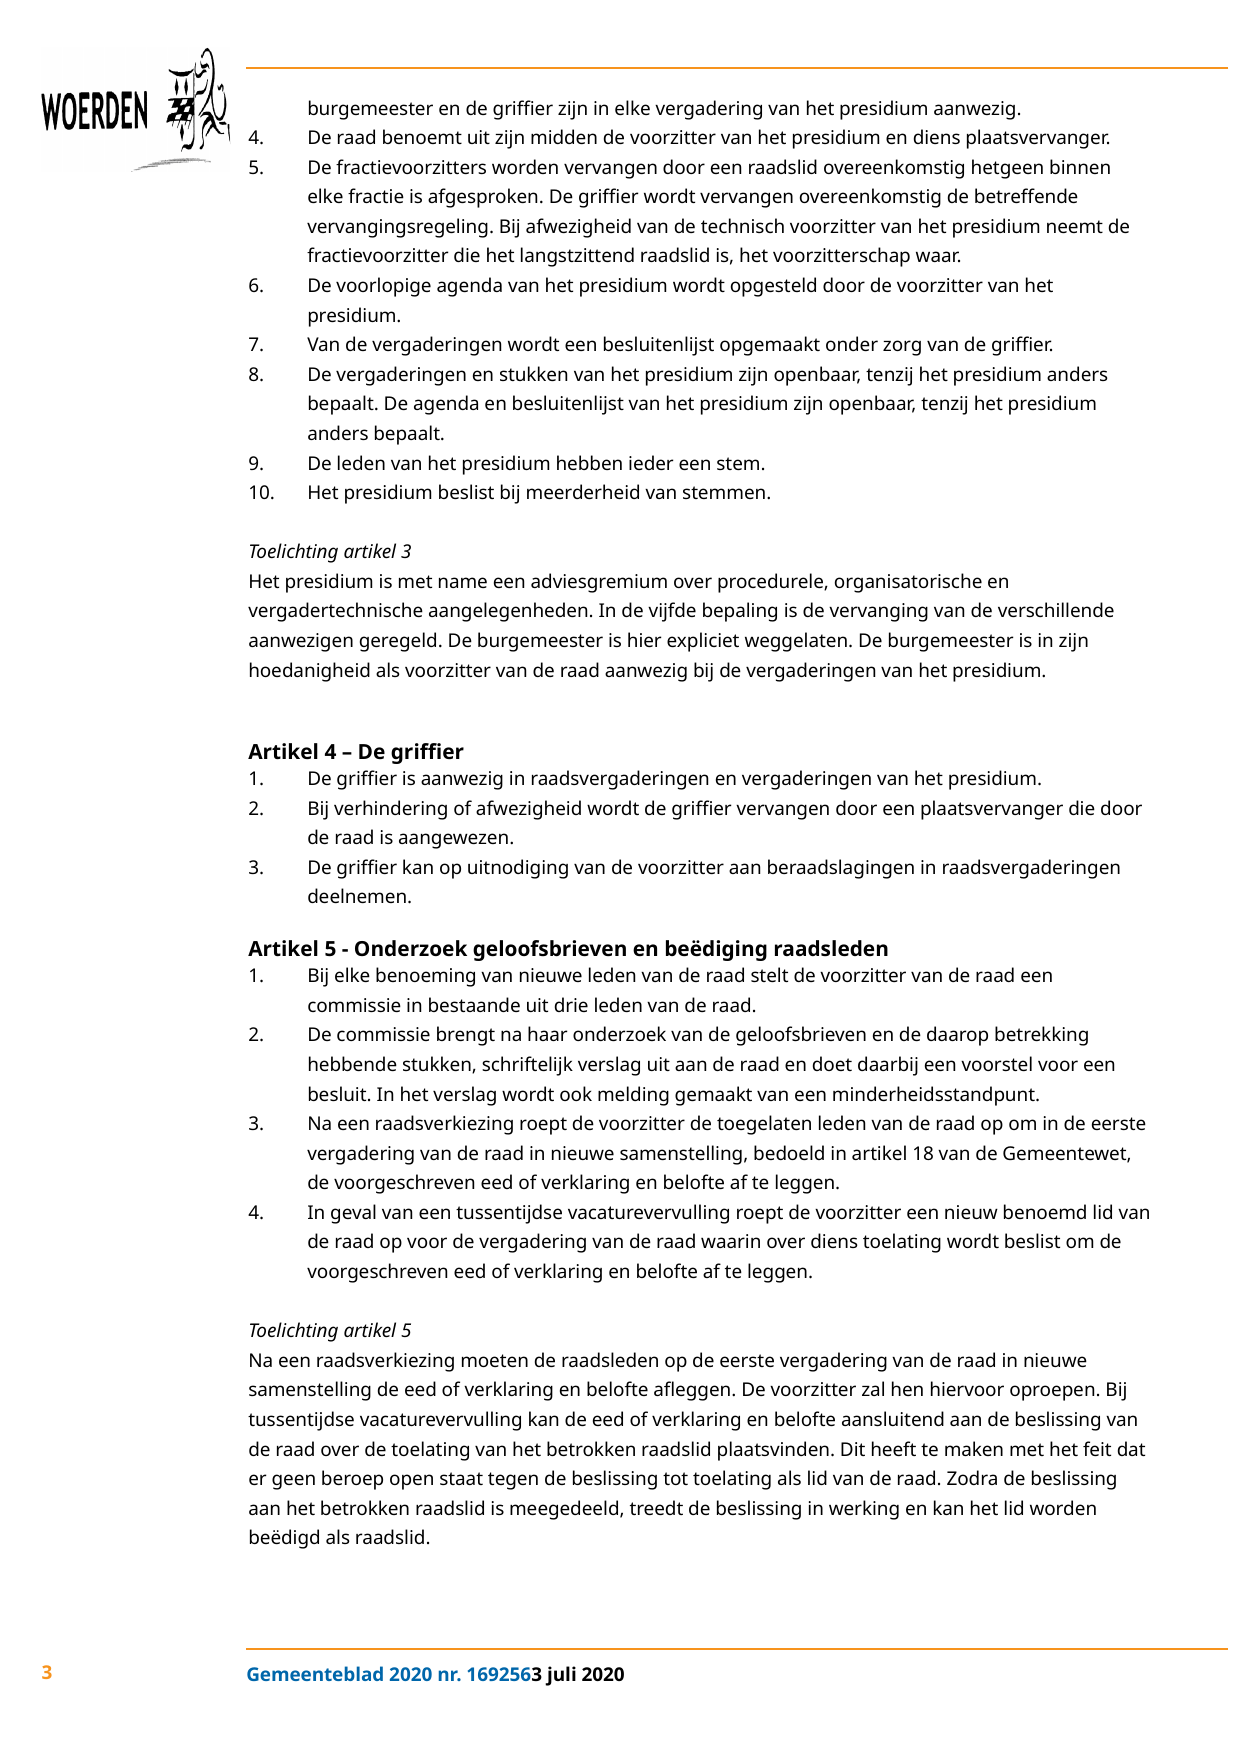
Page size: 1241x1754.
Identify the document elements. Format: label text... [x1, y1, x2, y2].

list De raad benoemt uit zijn midden de voorzitter van het presidium en diens plaatsvervanger. [248, 124, 1152, 150]
text Na een raadsverkiezing moeten de raadsleden op de eerste vergadering van de raad in nieuwe samenstelling de eed of verklaring en belofte afleggen. De voorzitter zal hen hiervoor oproepen. Bij tussentijdse vacaturevervulling kan de eed of verklaring en belofte aansluitend aan de beslissing van de raad over de toelating van het betrokken raadslid plaatsvinden. Dit heeft te maken met het feit dat er geen beroep open staat tegen de beslissing tot toelating als lid van de raad. Zodra de beslissing aan het betrokken raadslid is meegedeeld, treedt de beslissing in werking en kan het lid worden beëdigd als raadslid. [248, 1347, 1152, 1550]
list burgemeester en de griffier zijn in elke vergadering van het presidium aanwezig. [248, 95, 1152, 121]
picture [41, 47, 231, 172]
text Het presidium is met name een adviesgremium over procedurele, organisatorische en vergadertechnische aangelegenheden. In de vijfde bepaling is de vervanging van de verschillende aanwezigen geregeld. De burgemeester is hier expliciet weggelaten. De burgemeester is in zijn hoedanigheid als voorzitter van de raad aanwezig bij de vergaderingen van het presidium. [248, 568, 1152, 683]
list De fractievoorzitters worden vervangen door een raadslid overeenkomstig hetgeen binnen elke fractie is afgesproken. De griffier wordt vervangen overeenkomstig de betreffende vervangingsregeling. Bij afwezigheid van de technisch voorzitter van het presidium neemt de fractievoorzitter die het langstzittend raadslid is, het voorzitterschap waar. [248, 154, 1152, 268]
list Het presidium beslist bij meerderheid van stemmen. [248, 479, 1152, 505]
list Na een raadsverkiezing roept de voorzitter de toegelaten leden van de raad op om in de eerste vergadering van de raad in nieuwe samenstelling, bedoeld in artikel 18 van de Gemeentewet, de voorgeschreven eed of verklaring en belofte af te leggen. [248, 1110, 1152, 1195]
text Toelichting artikel 5 [248, 1317, 1152, 1343]
list De vergaderingen en stukken van het presidium zijn openbaar, tenzij het presidium anders bepaalt. De agenda en besluitenlijst van het presidium zijn openbaar, tenzij het presidium anders bepaalt. [248, 361, 1152, 446]
list De griffier kan op uitnodiging van de voorzitter aan beraadslagingen in raadsvergaderingen deelnemen. [248, 854, 1152, 909]
list De voorlopige agenda van het presidium wordt opgesteld door de voorzitter van het presidium. [248, 272, 1152, 328]
list Van de vergaderingen wordt een besluitenlijst opgemaakt onder zorg van de griffier. [248, 331, 1152, 357]
text Artikel 5 - Onderzoek geloofsbrieven en beëdiging raadsleden [248, 934, 1152, 962]
list De griffier is aanwezig in raadsvergaderingen en vergaderingen van het presidium. [248, 765, 1152, 791]
list In geval van een tussentijdse vacaturevervulling roept de voorzitter een nieuw benoemd lid van de raad op voor de vergadering van de raad waarin over diens toelating wordt beslist om de voorgeschreven eed of verklaring en belofte af te leggen. [248, 1199, 1152, 1284]
list De commissie brengt na haar onderzoek van de geloofsbrieven en de daarop betrekking hebbende stukken, schriftelijk verslag uit aan de raad en doet daarbij een voorstel voor een besluit. In het verslag wordt ook melding gemaakt van een minderheidsstandpunt. [248, 1022, 1152, 1107]
text Artikel 4 – De griffier [248, 737, 1152, 765]
text Toelichting artikel 3 [248, 538, 1152, 564]
list Bij verhindering of afwezigheid wordt de griffier vervangen door een plaatsvervanger die door de raad is aangewezen. [248, 795, 1152, 850]
list Bij elke benoeming van nieuwe leden van de raad stelt de voorzitter van de raad een commissie in bestaande uit drie leden van de raad. [248, 962, 1152, 1018]
list De leden van het presidium hebben ieder een stem. [248, 450, 1152, 476]
